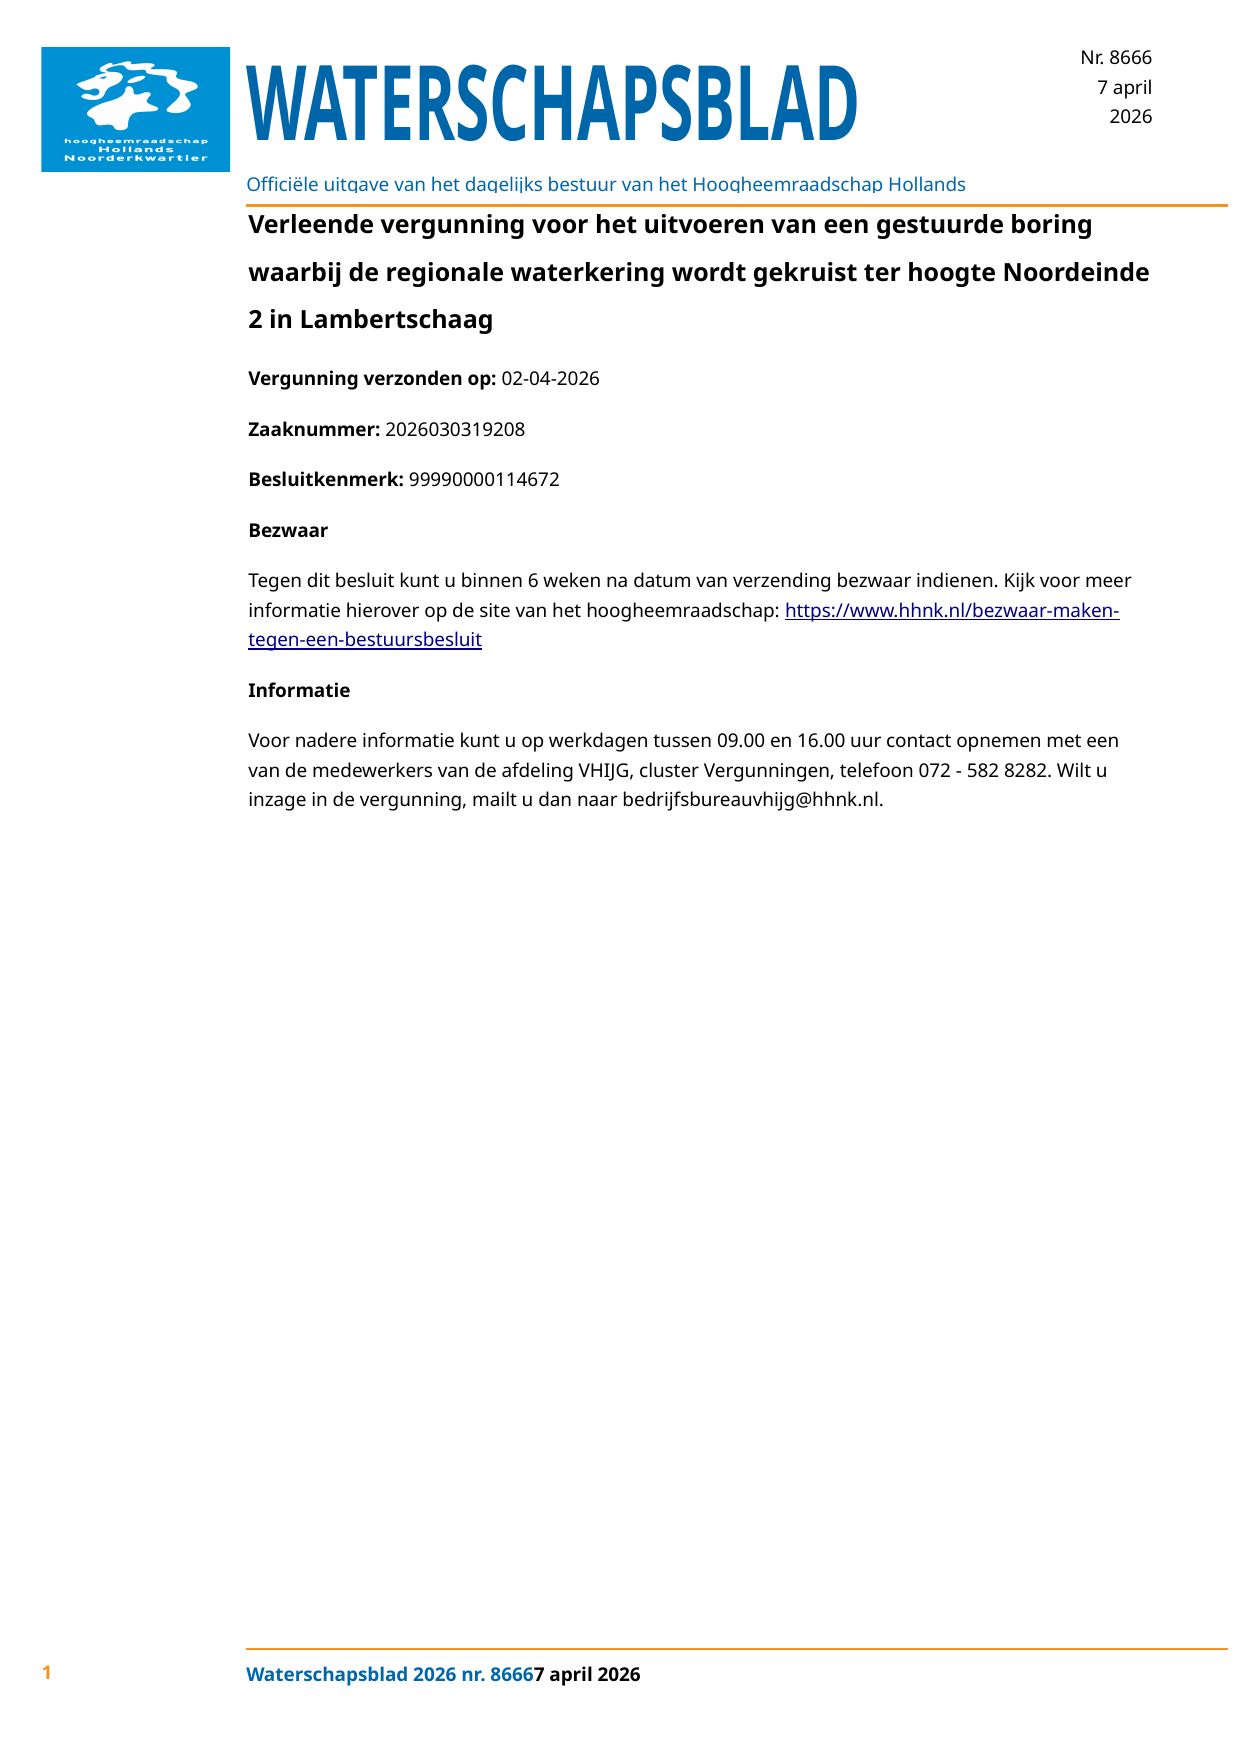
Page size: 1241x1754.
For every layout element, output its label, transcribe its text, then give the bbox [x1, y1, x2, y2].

picture [88, 87, 157, 130]
text Informatie [248, 677, 1152, 702]
text Voor nadere informatie kunt u op werkdagen tussen 09.00 en 16.00 uur contact opnemen met een van de medewerkers van de afdeling VHIJG, cluster Vergunningen, telefoon 072 - 582 8282. Wilt u inzage in de vergunning, mailt u dan naar bedrijfsbureauvhijg@hhnk.nl. [248, 727, 1152, 812]
picture [129, 76, 144, 82]
text Vergunning verzonden op: 02-04-2026 [248, 366, 1152, 391]
picture [118, 62, 197, 112]
text Bezwaar [248, 517, 1152, 542]
text Verleende vergunning voor het uitvoeren van een gestuurde boring waarbij de regionale waterkering wordt gekruist ter hoogte Noordeinde 2 in Lambertschaag [248, 207, 1152, 336]
text Besluitkenmerk: 99990000114672 [248, 466, 1152, 492]
picture [78, 64, 122, 99]
text Zaaknummer: 2026030319208 [248, 416, 1152, 442]
text Tegen dit besluit kunt u binnen 6 weken na datum van verzending bezwaar indienen. Kijk voor meer informatie hierover op de site van het hoogheemraadschap: https://www.hhnk.nl/bezwaar-maken-tegen-een-bestuursbesluit [248, 567, 1152, 652]
